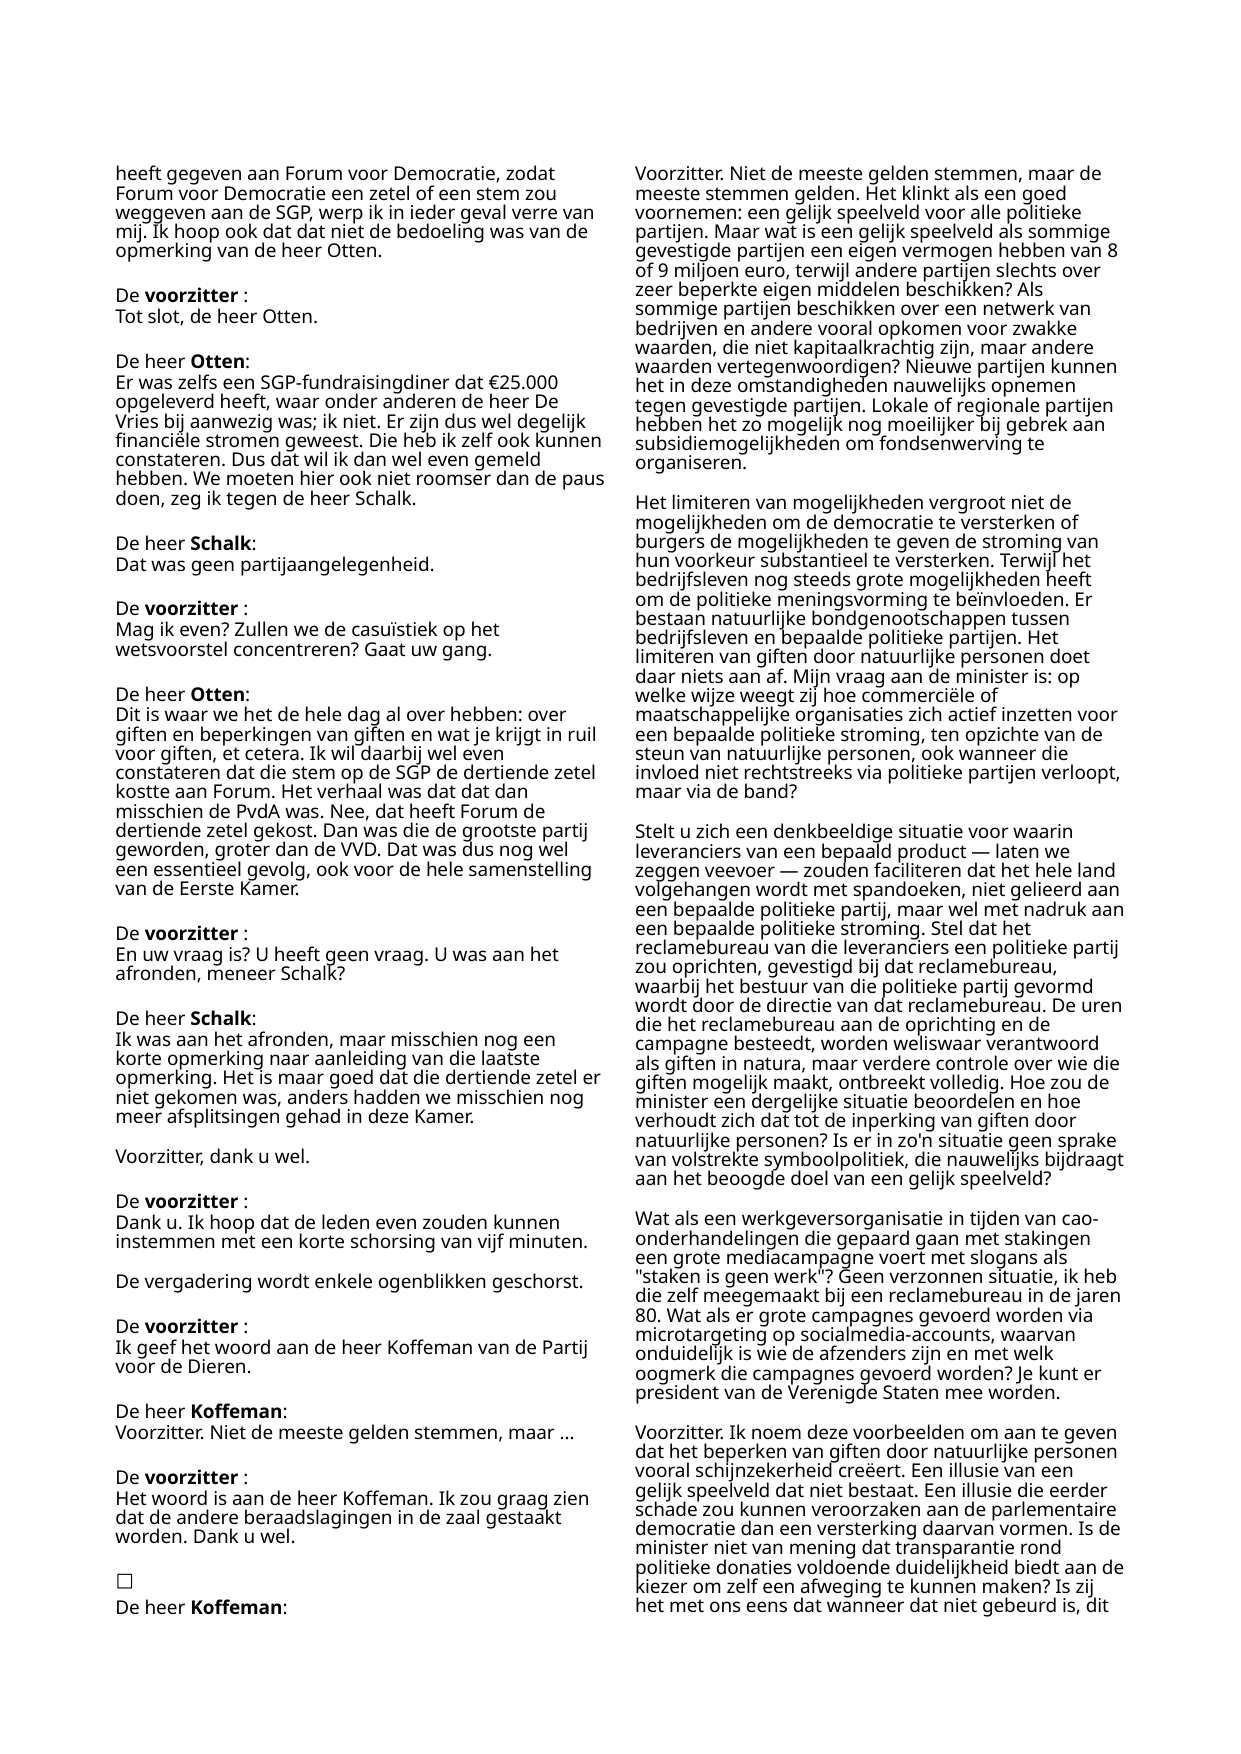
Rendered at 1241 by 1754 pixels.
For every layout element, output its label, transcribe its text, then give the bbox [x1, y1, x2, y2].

text Voorzitter. Ik noem deze voorbeelden om aan te geven dat het beperken van giften door natuurlijke personen vooral schijnzekerheid creëert. Een illusie van een gelijk speelveld dat niet bestaat. Een illusie die eerder schade zou kunnen veroorzaken aan de parlementaire democratie dan een versterking daarvan vormen. Is de minister niet van mening dat transparantie rond politieke donaties voldoende duidelijkheid biedt aan de kiezer om zelf een afweging te kunnen maken? Is zij het met ons eens dat wanneer dat niet gebeurd is, dit [635, 1424, 1125, 1616]
text En uw vraag is? U heeft geen vraag. U was aan het afronden, meneer Schalk? [115, 946, 605, 984]
text De heer Koffeman: [115, 1398, 605, 1424]
text Ik was aan het afronden, maar misschien nog een korte opmerking naar aanleiding van die laatste opmerking. Het is maar goed dat die dertiende zetel er niet gekomen was, anders hadden we misschien nog meer afsplitsingen gehad in deze Kamer. [115, 1031, 605, 1127]
text Voorzitter. Niet de meeste gelden stemmen, maar … [115, 1424, 605, 1443]
text Tot slot, de heer Otten. [115, 308, 605, 327]
text De voorzitter : [115, 1464, 605, 1490]
text Voorzitter. Niet de meeste gelden stemmen, maar de meeste stemmen gelden. Het klinkt als een goed voornemen: een gelijk speelveld voor alle politieke partijen. Maar wat is een gelijk speelveld als sommige gevestigde partijen een eigen vermogen hebben van 8 of 9 miljoen euro, terwijl andere partijen slechts over zeer beperkte eigen middelen beschikken? Als sommige partijen beschikken over een netwerk van bedrijven en andere vooral opkomen voor zwakke waarden, die niet kapitaalkrachtig zijn, maar andere waarden vertegenwoordigen? Nieuwe partijen kunnen het in deze omstandigheden nauwelijks opnemen tegen gevestigde partijen. Lokale of regionale partijen hebben het zo mogelijk nog moeilijker bij gebrek aan subsidiemogelijkheden om fondsenwerving te organiseren. [635, 165, 1125, 474]
text Voorzitter, dank u wel. [115, 1148, 605, 1167]
text De vergadering wordt enkele ogenblikken geschorst. [115, 1273, 605, 1292]
text Dank u. Ik hoop dat de leden even zouden kunnen instemmen met een korte schorsing van vijf minuten. [115, 1214, 605, 1252]
text Stelt u zich een denkbeeldige situatie voor waarin leveranciers van een bepaald product — laten we zeggen veevoer — zouden faciliteren dat het hele land volgehangen wordt met spandoeken, niet gelieerd aan een bepaalde politieke partij, maar wel met nadruk aan een bepaalde politieke stroming. Stel dat het reclamebureau van die leveranciers een politieke partij zou oprichten, gevestigd bij dat reclamebureau, waarbij het bestuur van die politieke partij gevormd wordt door de directie van dat reclamebureau. De uren die het reclamebureau aan de oprichting en de campagne besteedt, worden weliswaar verantwoord als giften in natura, maar verdere controle over wie die giften mogelijk maakt, ontbreekt volledig. Hoe zou de minister een dergelijke situatie beoordelen en hoe verhoudt zich dat tot de inperking van giften door natuurlijke personen? Is er in zo'n situatie geen sprake van volstrekte symboolpolitiek, die nauwelijks bijdraagt aan het beoogde doel van een gelijk speelveld? [635, 823, 1125, 1189]
text Het woord is aan de heer Koffeman. Ik zou graag zien dat de andere beraadslagingen in de zaal gestaakt worden. Dank u wel. [115, 1490, 605, 1548]
text De voorzitter : [115, 596, 605, 621]
text heeft gegeven aan Forum voor Democratie, zodat Forum voor Democratie een zetel of een stem zou weggeven aan de SGP, werp ik in ieder geval verre van mij. Ik hoop ook dat dat niet de bedoeling was van de opmerking van de heer Otten. [115, 165, 605, 262]
text Wat als een werkgeversorganisatie in tijden van cao-onderhandelingen die gepaard gaan met stakingen een grote mediacampagne voert met slogans als "staken is geen werk"? Geen verzonnen situatie, ik heb die zelf meegemaakt bij een reclamebureau in de jaren 80. Wat als er grote campagnes gevoerd worden via microtargeting op socialmedia-accounts, waarvan onduidelijk is wie de afzenders zijn en met welk oogmerk die campagnes gevoerd worden? Je kunt er president van de Verenigde Staten mee worden. [635, 1210, 1125, 1403]
text Er was zelfs een SGP-fundraisingdiner dat €25.000 opgeleverd heeft, waar onder anderen de heer De Vries bij aanwezig was; ik niet. Er zijn dus wel degelijk financiële stromen geweest. Die heb ik zelf ook kunnen constateren. Dus dat wil ik dan wel even gemeld hebben. We moeten hier ook niet roomser dan de paus doen, zeg ik tegen de heer Schalk. [115, 374, 605, 509]
text De voorzitter : [115, 282, 605, 308]
text De heer Schalk: [115, 530, 605, 556]
text De heer Otten: [115, 681, 605, 706]
text Ik geef het woord aan de heer Koffeman van de Partij voor de Dieren. [115, 1339, 605, 1377]
text Dit is waar we het de hele dag al over hebben: over giften en beperkingen van giften en wat je krijgt in ruil voor giften, et cetera. Ik wil daarbij wel even constateren dat die stem op de SGP de dertiende zetel kostte aan Forum. Het verhaal was dat dat dan misschien de PvdA was. Nee, dat heeft Forum de dertiende zetel gekost. Dan was die de grootste partij geworden, groter dan de VVD. Dat was dus nog wel een essentieel gevolg, ook voor de hele samenstelling van de Eerste Kamer. [115, 706, 605, 899]
text Dat was geen partijaangelegenheid. [115, 556, 605, 575]
text ⬜ [115, 1568, 605, 1594]
text Het limiteren van mogelijkheden vergroot niet de mogelijkheden om de democratie te versterken of burgers de mogelijkheden te geven de stroming van hun voorkeur substantieel te versterken. Terwijl het bedrijfsleven nog steeds grote mogelijkheden heeft om de politieke meningsvorming te beïnvloeden. Er bestaan natuurlijke bondgenootschappen tussen bedrijfsleven en bepaalde politieke partijen. Het limiteren van giften door natuurlijke personen doet daar niets aan af. Mijn vraag aan de minister is: op welke wijze weegt zij hoe commerciële of maatschappelijke organisaties zich actief inzetten voor een bepaalde politieke stroming, ten opzichte van de steun van natuurlijke personen, ook wanneer die invloed niet rechtstreeks via politieke partijen verloopt, maar via de band? [635, 494, 1125, 803]
text De heer Otten: [115, 348, 605, 374]
text De heer Koffeman: [115, 1594, 605, 1620]
text De voorzitter : [115, 920, 605, 946]
text De voorzitter : [115, 1313, 605, 1339]
text De voorzitter : [115, 1188, 605, 1214]
text De heer Schalk: [115, 1005, 605, 1031]
text Mag ik even? Zullen we de casuïstiek op het wetsvoorstel concentreren? Gaat uw gang. [115, 621, 605, 660]
